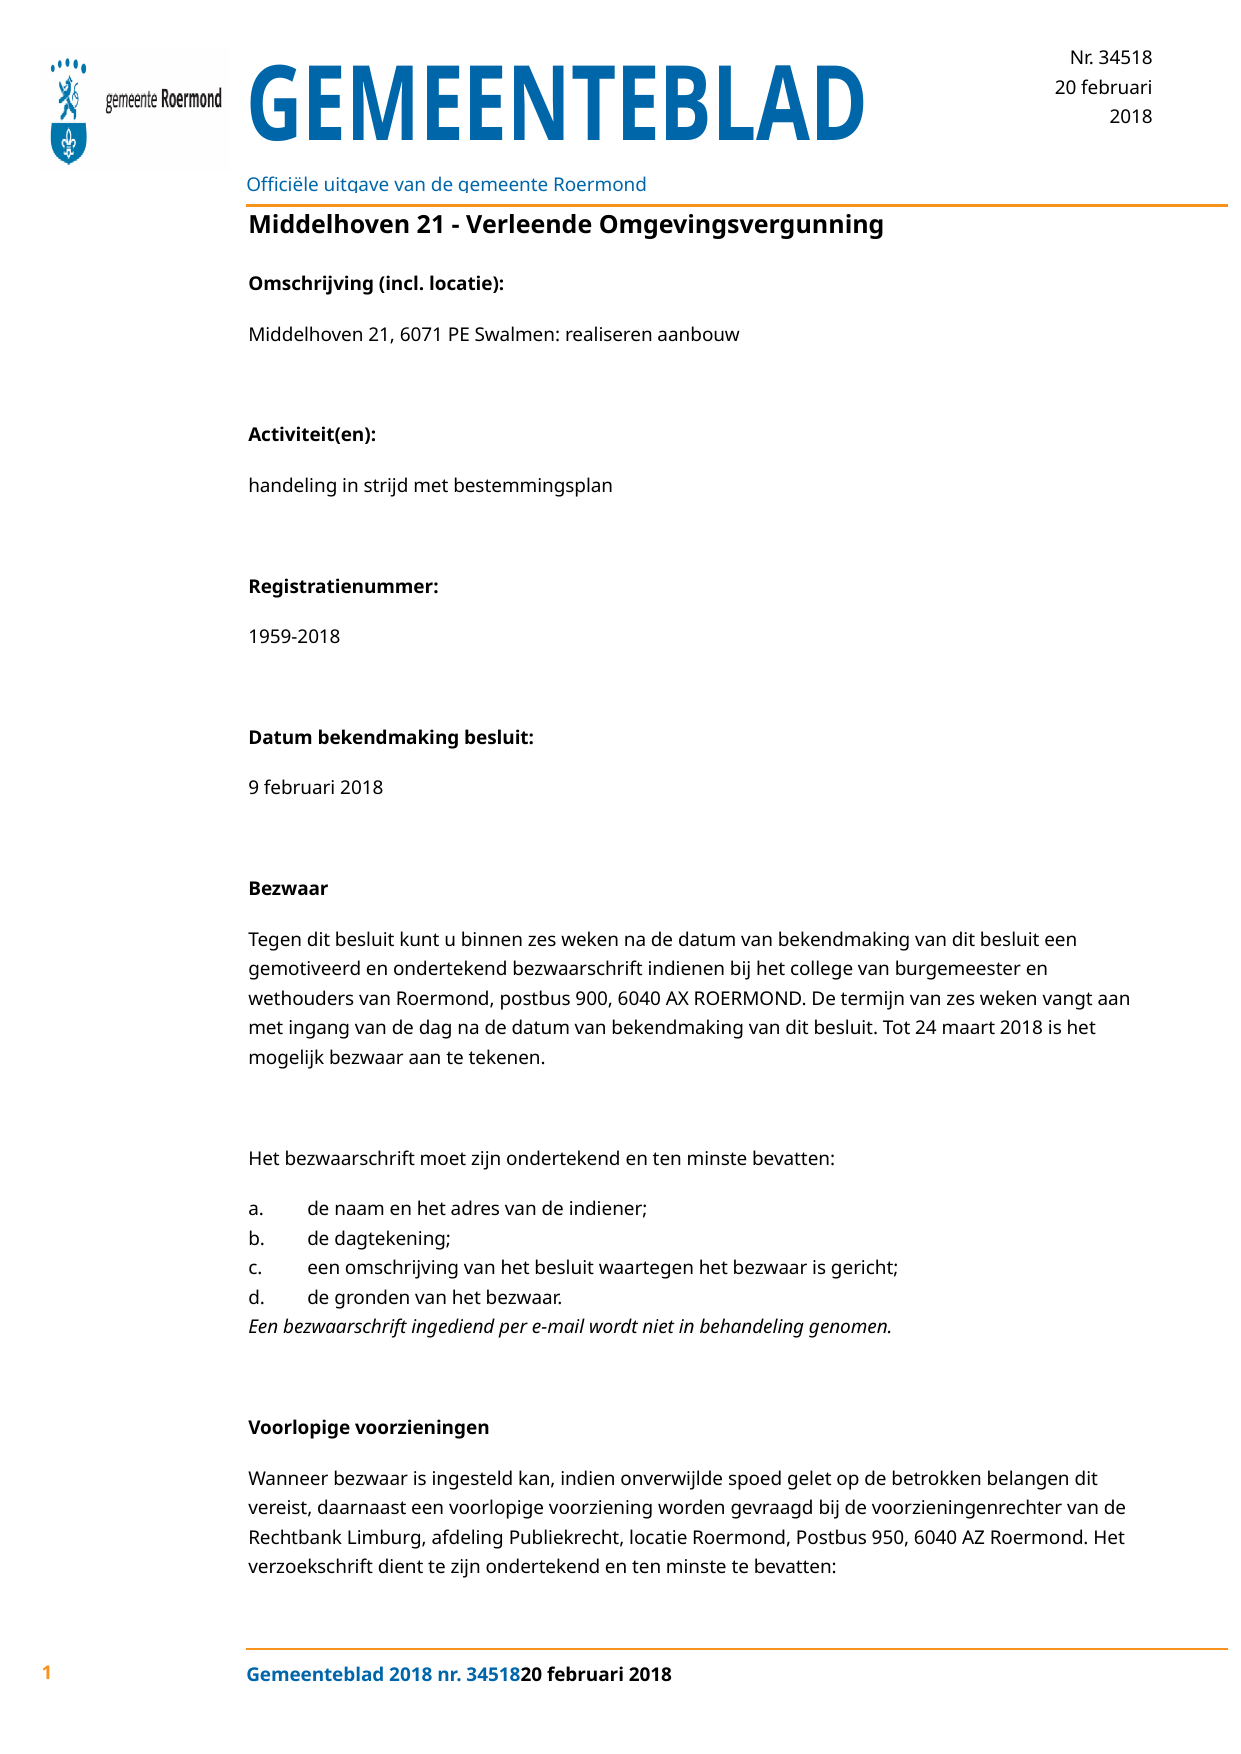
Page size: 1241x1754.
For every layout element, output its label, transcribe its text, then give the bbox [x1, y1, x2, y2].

text Activiteit(en): [248, 422, 1152, 447]
text 1959-2018 [248, 623, 1152, 649]
text Een bezwaarschrift ingediend per e-mail wordt niet in behandeling genomen. [248, 1314, 1152, 1339]
text 9 februari 2018 [248, 774, 1152, 800]
text handeling in strijd met bestemmingsplan [248, 472, 1152, 498]
list de gronden van het bezwaar. [248, 1284, 1152, 1310]
text Registratienummer: [248, 573, 1152, 598]
text Voorlopige voorzieningen [248, 1414, 1152, 1440]
text Bezwaar [248, 875, 1152, 901]
text Middelhoven 21 - Verleende Omgevingsvergunning [248, 207, 1152, 241]
text Datum bekendmaking besluit: [248, 724, 1152, 750]
list de dagtekening; [248, 1225, 1152, 1251]
text Wanneer bezwaar is ingesteld kan, indien onverwijlde spoed gelet op de betrokken belangen dit vereist, daarnaast een voorlopige voorziening worden gevraagd bij de voorzieningenrechter van de Rechtbank Limburg, afdeling Publiekrecht, locatie Roermond, Postbus 950, 6040 AZ Roermond. Het verzoekschrift dient te zijn ondertekend en ten minste te bevatten: [248, 1465, 1152, 1579]
text Omschrijving (incl. locatie): [248, 270, 1152, 296]
list de naam en het adres van de indiener; [248, 1195, 1152, 1221]
text Het bezwaarschrift moet zijn ondertekend en ten minste bevatten: [248, 1145, 1152, 1171]
picture [41, 47, 231, 172]
text Tegen dit besluit kunt u binnen zes weken na de datum van bekendmaking van dit besluit een gemotiveerd en ondertekend bezwaarschrift indienen bij het college van burgemeester en wethouders van Roermond, postbus 900, 6040 AX ROERMOND. De termijn van zes weken vangt aan met ingang van de dag na de datum van bekendmaking van dit besluit. Tot 24 maart 2018 is het mogelijk bezwaar aan te tekenen. [248, 926, 1152, 1070]
list een omschrijving van het besluit waartegen het bezwaar is gericht; [248, 1254, 1152, 1280]
text Middelhoven 21, 6071 PE Swalmen: realiseren aanbouw [248, 321, 1152, 346]
